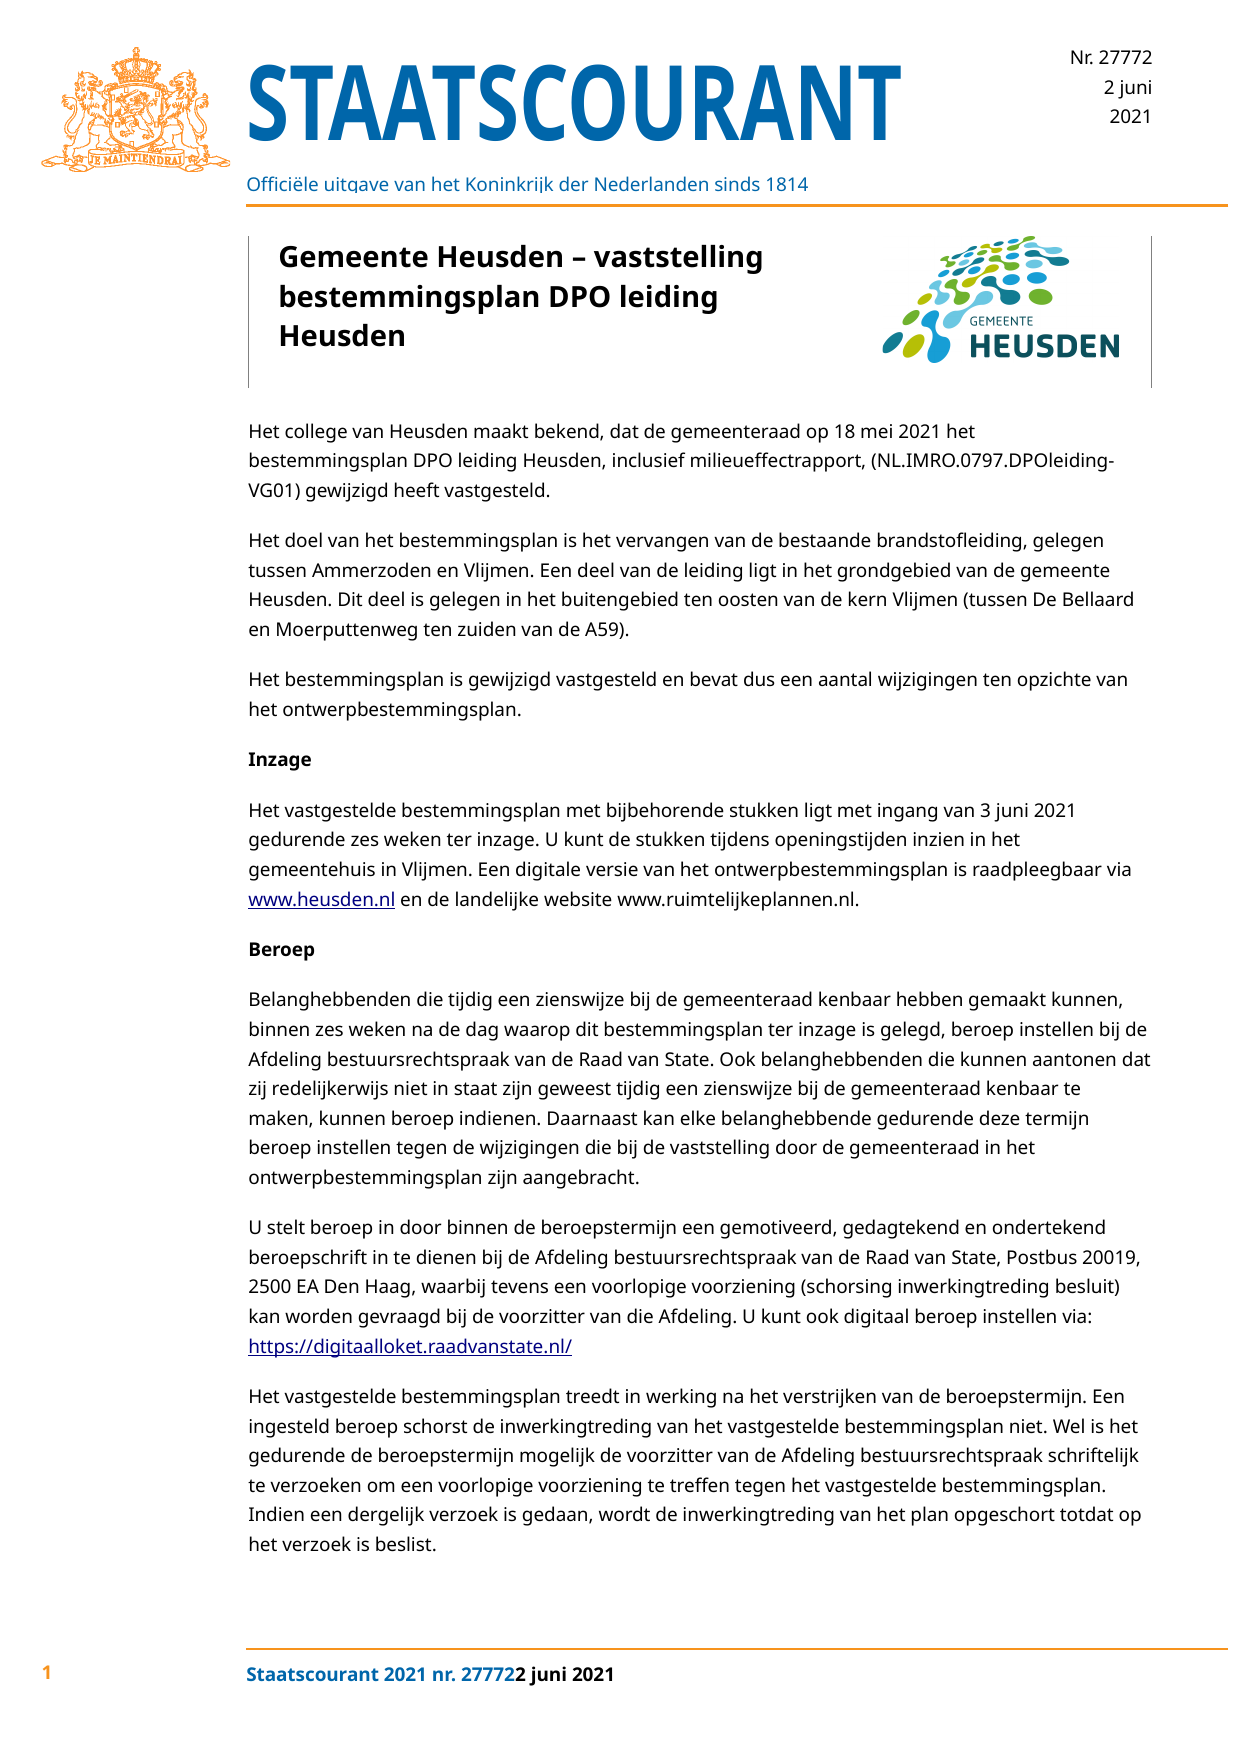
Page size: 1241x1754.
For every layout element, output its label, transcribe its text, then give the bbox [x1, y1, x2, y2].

picture [41, 47, 231, 172]
text U stelt beroep in door binnen de beroepstermijn een gemotiveerd, gedagtekend en ondertekend beroepschrift in te dienen bij de Afdeling bestuursrechtspraak van de Raad van State, Postbus 20019, 2500 EA Den Haag, waarbij tevens een voorlopige voorziening (schorsing inwerkingtreding besluit) kan worden gevraagd bij de voorzitter van die Afdeling. U kunt ook digitaal beroep instellen via: https://digitaalloket.raadvanstate.nl/ [248, 1214, 1152, 1358]
text Het bestemmingsplan is gewijzigd vastgesteld en bevat dus een aantal wijzigingen ten opzichte van het ontwerpbestemmingsplan. [248, 667, 1152, 722]
text Het doel van het bestemmingsplan is het vervangen van de bestaande brandstofleiding, gelegen tussen Ammerzoden en Vlijmen. Een deel van de leiding ligt in het grondgebied van de gemeente Heusden. Dit deel is gelegen in het buitengebied ten oosten van de kern Vlijmen (tussen De Bellaard en Moerputtenweg ten zuiden van de A59). [248, 527, 1152, 642]
text Beroep [248, 936, 1152, 962]
text Het vastgestelde bestemmingsplan treedt in werking na het verstrijken van de beroepstermijn. Een ingesteld beroep schorst de inwerkingtreding van het vastgestelde bestemmingsplan niet. Wel is het gedurende de beroepstermijn mogelijk de voorzitter van de Afdeling bestuursrechtspraak schriftelijk te verzoeken om een voorlopige voorziening te treffen tegen het vastgestelde bestemmingsplan. Indien een dergelijk verzoek is gedaan, wordt de inwerkingtreding van het plan opgeschort totdat op het verzoek is beslist. [248, 1383, 1152, 1557]
text Het college van Heusden maakt bekend, dat de gemeenteraad op 18 mei 2021 het bestemmingsplan DPO leiding Heusden, inclusief milieueffectrapport, (NL.IMRO.0797.DPOleiding-VG01) gewijzigd heeft vastgesteld. [248, 418, 1152, 503]
table_header Gemeente Heusden – vaststelling bestemmingsplan DPO leiding Heusden [249, 236, 850, 388]
picture [882, 236, 1119, 363]
text Inzage [248, 747, 1152, 772]
table_header [850, 236, 1151, 388]
text Het vastgestelde bestemmingsplan met bijbehorende stukken ligt met ingang van 3 juni 2021 gedurende zes weken ter inzage. U kunt de stukken tijdens openingstijden inzien in het gemeentehuis in Vlijmen. Een digitale versie van het ontwerpbestemmingsplan is raadpleegbaar via www.heusden.nl en de landelijke website www.ruimtelijkeplannen.nl. [248, 797, 1152, 911]
text Belanghebbenden die tijdig een zienswijze bij de gemeenteraad kenbaar hebben gemaakt kunnen, binnen zes weken na de dag waarop dit bestemmingsplan ter inzage is gelegd, beroep instellen bij de Afdeling bestuursrechtspraak van de Raad van State. Ook belanghebbenden die kunnen aantonen dat zij redelijkerwijs niet in staat zijn geweest tijdig een zienswijze bij de gemeenteraad kenbaar te maken, kunnen beroep indienen. Daarnaast kan elke belanghebbende gedurende deze termijn beroep instellen tegen de wijzigingen die bij de vaststelling door de gemeenteraad in het ontwerpbestemmingsplan zijn aangebracht. [248, 987, 1152, 1190]
